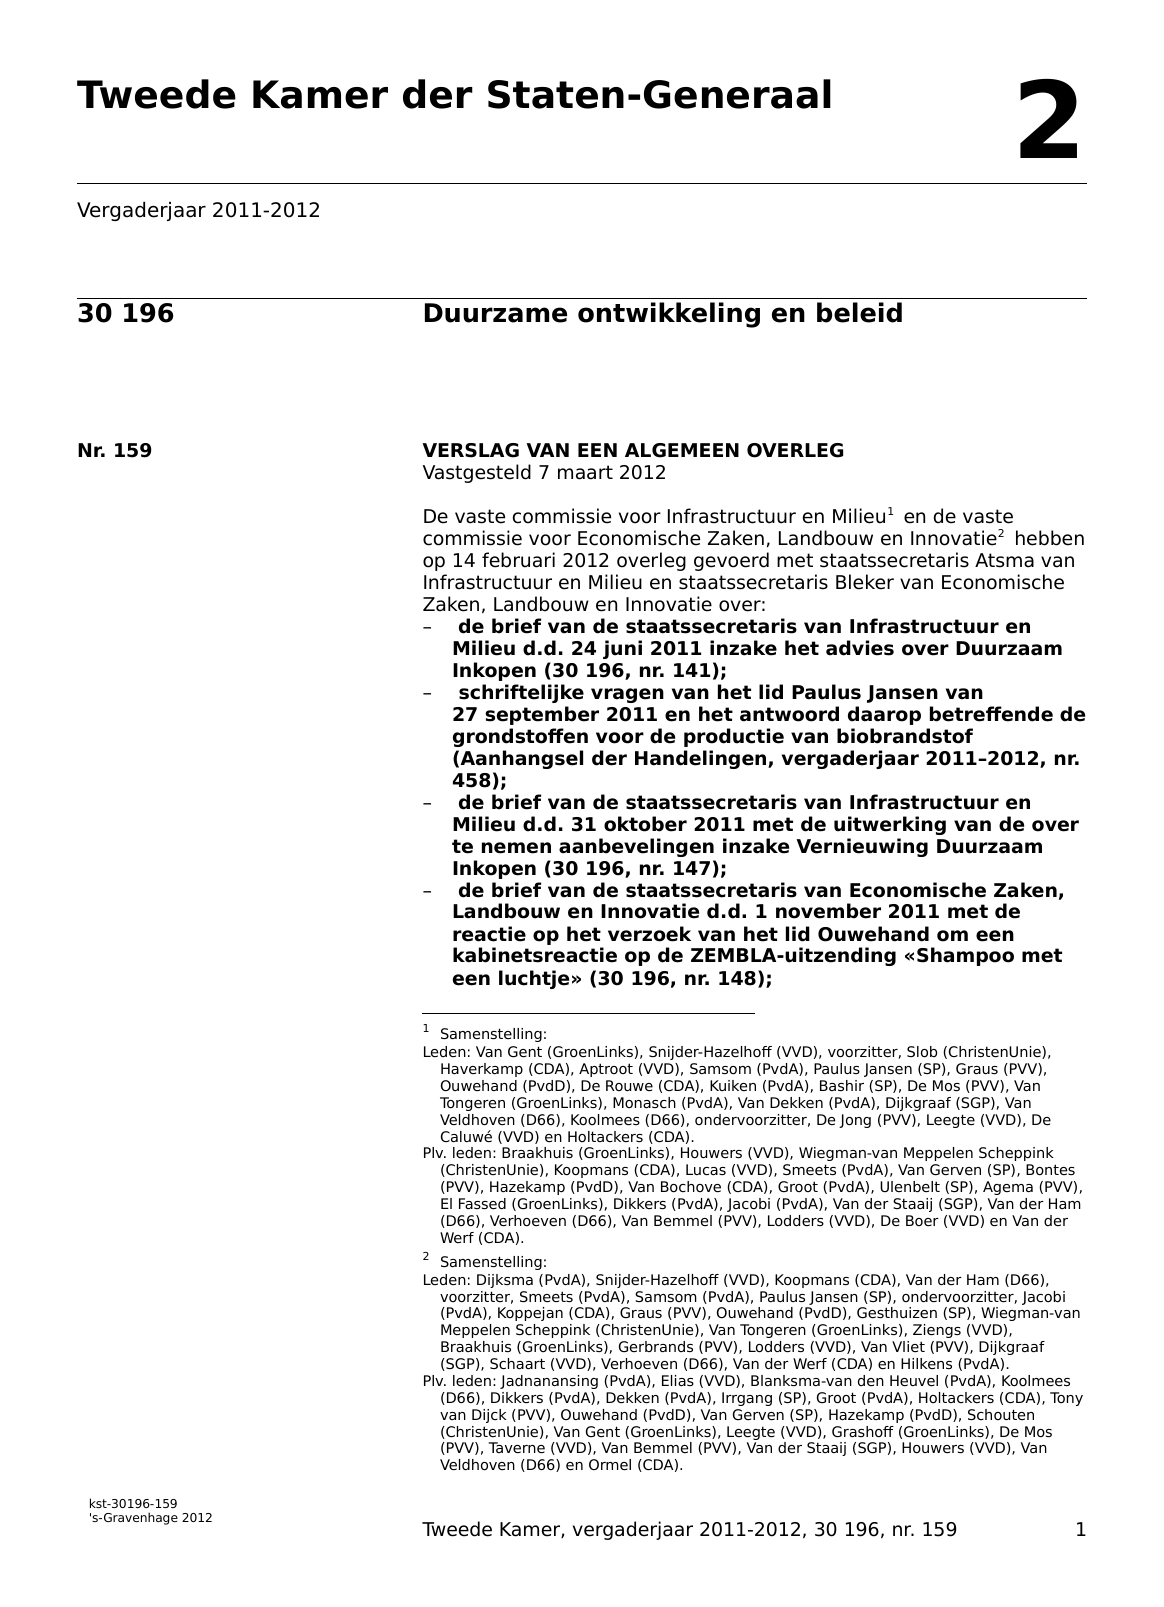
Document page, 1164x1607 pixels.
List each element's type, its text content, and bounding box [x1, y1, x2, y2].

table_header Tweede Kamer der Staten-Generaal [77, 59, 886, 183]
subtitle Nr. 159 VERSLAG VAN EEN ALGEMEEN OVERLEG [77, 440, 1087, 462]
text Vastgesteld 7 maart 2012 [422, 462, 1087, 484]
text – schriftelijke vragen van het lid Paulus Jansen van 27 september 2011 en het antwoord daarop betreffende de grondstoffen voor de productie van biobrandstof (Aanhangsel der Handelingen, vergaderjaar 2011–2012, nr. 458); [422, 682, 1087, 792]
text Leden: Van Gent (GroenLinks), Snijder-Hazelhoff (VVD), voorzitter, Slob (ChristenUnie), Haverkamp (CDA), Aptroot (VVD), Samsom (PvdA), Paulus Jansen (SP), Graus (PVV), Ouwehand (PvdD), De Rouwe (CDA), Kuiken (PvdA), Bashir (SP), De Mos (PVV), Van Tongeren (GroenLinks), Monasch (PvdA), Van Dekken (PvdA), Dijkgraaf (SGP), Van Veldhoven (D66), Koolmees (D66), ondervoorzitter, De Jong (PVV), Leegte (VVD), De Caluwé (VVD) en Holtackers (CDA). [422, 1044, 1087, 1146]
text 's-Gravenhage 2012 [88, 1511, 323, 1525]
text Plv. leden: Jadnanansing (PvdA), Elias (VVD), Blanksma-van den Heuvel (PvdA), Koolmees (D66), Dikkers (PvdA), Dekken (PvdA), Irrgang (SP), Groot (PvdA), Holtackers (CDA), Tony van Dijck (PVV), Ouwehand (PvdD), Van Gerven (SP), Hazekamp (PvdD), Schouten (ChristenUnie), Van Gent (GroenLinks), Leegte (VVD), Grashoff (GroenLinks), De Mos (PVV), Taverne (VVD), Van Bemmel (PVV), Van der Staaij (SGP), Houwers (VVD), Van Veldhoven (D66) en Ormel (CDA). [422, 1373, 1087, 1474]
text – de brief van de staatssecretaris van Economische Zaken, Landbouw en Innovatie d.d. 1 november 2011 met de reactie op het verzoek van het lid Ouwehand om een kabinetsreactie op de ZEMBLA-uitzending «Shampoo met een luchtje» (30 196, nr. 148); [422, 879, 1087, 989]
text De vaste commissie voor Infrastructuur en Milieu en de vaste commissie voor Economische Zaken, Landbouw en Innovatie hebben op 14 februari 2012 overleg gevoerd met staatssecretaris Atsma van Infrastructuur en Milieu en staatssecretaris Bleker van Economische Zaken, Landbouw en Innovatie over: [422, 506, 1087, 616]
text kst-30196-159 [88, 1497, 323, 1511]
table_cell Vergaderjaar 2011-2012 [77, 184, 1087, 298]
text – de brief van de staatssecretaris van Infrastructuur en Milieu d.d. 24 juni 2011 inzake het advies over Duurzaam Inkopen (30 196, nr. 141); [422, 616, 1087, 682]
table_header 2 [886, 59, 1087, 183]
text Samenstelling: [422, 1022, 1087, 1044]
text Plv. leden: Braakhuis (GroenLinks), Houwers (VVD), Wiegman-van Meppelen Scheppink (ChristenUnie), Koopmans (CDA), Lucas (VVD), Smeets (PvdA), Van Gerven (SP), Bontes (PVV), Hazekamp (PvdD), Van Bochove (CDA), Groot (PvdA), Ulenbelt (SP), Agema (PVV), El Fassed (GroenLinks), Dikkers (PvdA), Jacobi (PvdA), Van der Staaij (SGP), Van der Ham (D66), Verhoeven (D66), Van Bemmel (PVV), Lodders (VVD), De Boer (VVD) en Van der Werf (CDA). [422, 1146, 1087, 1247]
text Leden: Dijksma (PvdA), Snijder-Hazelhoff (VVD), Koopmans (CDA), Van der Ham (D66), voorzitter, Smeets (PvdA), Samsom (PvdA), Paulus Jansen (SP), ondervoorzitter, Jacobi (PvdA), Koppejan (CDA), Graus (PVV), Ouwehand (PvdD), Gesthuizen (SP), Wiegman-van Meppelen Scheppink (ChristenUnie), Van Tongeren (GroenLinks), Ziengs (VVD), Braakhuis (GroenLinks), Gerbrands (PVV), Lodders (VVD), Van Vliet (PVV), Dijkgraaf (SGP), Schaart (VVD), Verhoeven (D66), Van der Werf (CDA) en Hilkens (PvdA). [422, 1272, 1087, 1373]
text – de brief van de staatssecretaris van Infrastructuur en Milieu d.d. 31 oktober 2011 met de uitwerking van de over te nemen aanbevelingen inzake Vernieuwing Duurzaam Inkopen (30 196, nr. 147); [422, 792, 1087, 879]
subtitle 30 196 Duurzame ontwikkeling en beleid [77, 299, 1087, 329]
text Samenstelling: [422, 1250, 1087, 1272]
